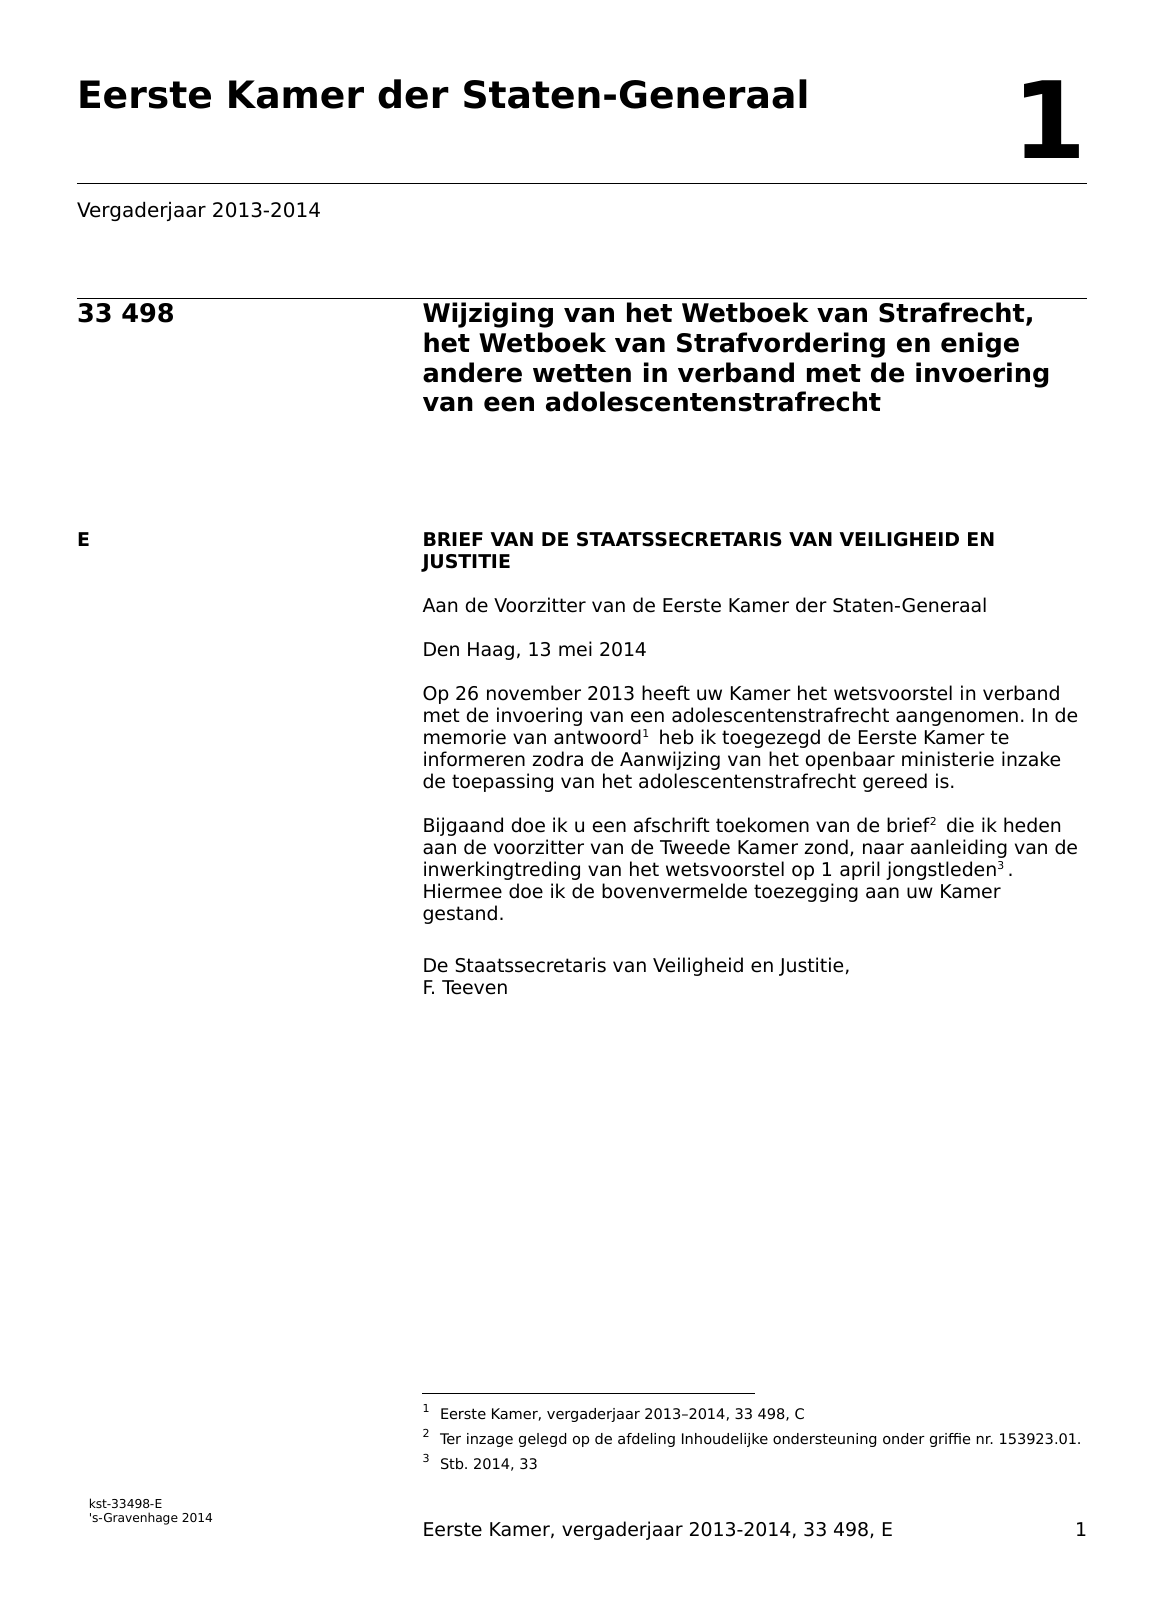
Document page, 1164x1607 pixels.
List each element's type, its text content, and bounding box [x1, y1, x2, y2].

text Op 26 november 2013 heeft uw Kamer het wetsvoorstel in verband met de invoering van een adolescentenstrafrecht aangenomen. In de memorie van antwoord heb ik toegezegd de Eerste Kamer te informeren zodra de Aanwijzing van het openbaar ministerie inzake de toepassing van het adolescentenstrafrecht gereed is. [422, 683, 1087, 793]
text Stb. 2014, 33 [422, 1452, 1087, 1474]
text 's-Gravenhage 2014 [88, 1511, 323, 1525]
text kst-33498-E [88, 1497, 323, 1511]
subtitle E BRIEF VAN DE STAATSSECRETARIS VAN VEILIGHEID EN JUSTITIE [77, 529, 1087, 573]
text Eerste Kamer, vergaderjaar 2013–2014, 33 498, C [422, 1402, 1087, 1424]
table_header Eerste Kamer der Staten-Generaal [77, 59, 886, 183]
text Den Haag, 13 mei 2014 [422, 639, 1087, 661]
text Aan de Voorzitter van de Eerste Kamer der Staten-Generaal [422, 595, 1087, 617]
text Ter inzage gelegd op de afdeling Inhoudelijke ondersteuning onder griffie nr. 153923.01. [422, 1427, 1087, 1449]
text De Staatssecretaris van Veiligheid en Justitie, F. Teeven [422, 955, 1087, 999]
table_cell Vergaderjaar 2013-2014 [77, 184, 1087, 298]
subtitle 33 498 Wijziging van het Wetboek van Strafrecht, het Wetboek van Strafvordering en enige andere wetten in verband met de invoering van een adolescentenstrafrecht [77, 299, 1087, 418]
table_header 1 [886, 59, 1087, 183]
text Bijgaand doe ik u een afschrift toekomen van de brief die ik heden aan de voorzitter van de Tweede Kamer zond, naar aanleiding van de inwerkingtreding van het wetsvoorstel op 1 april jongstleden. Hiermee doe ik de bovenvermelde toezegging aan uw Kamer gestand. [422, 815, 1087, 925]
